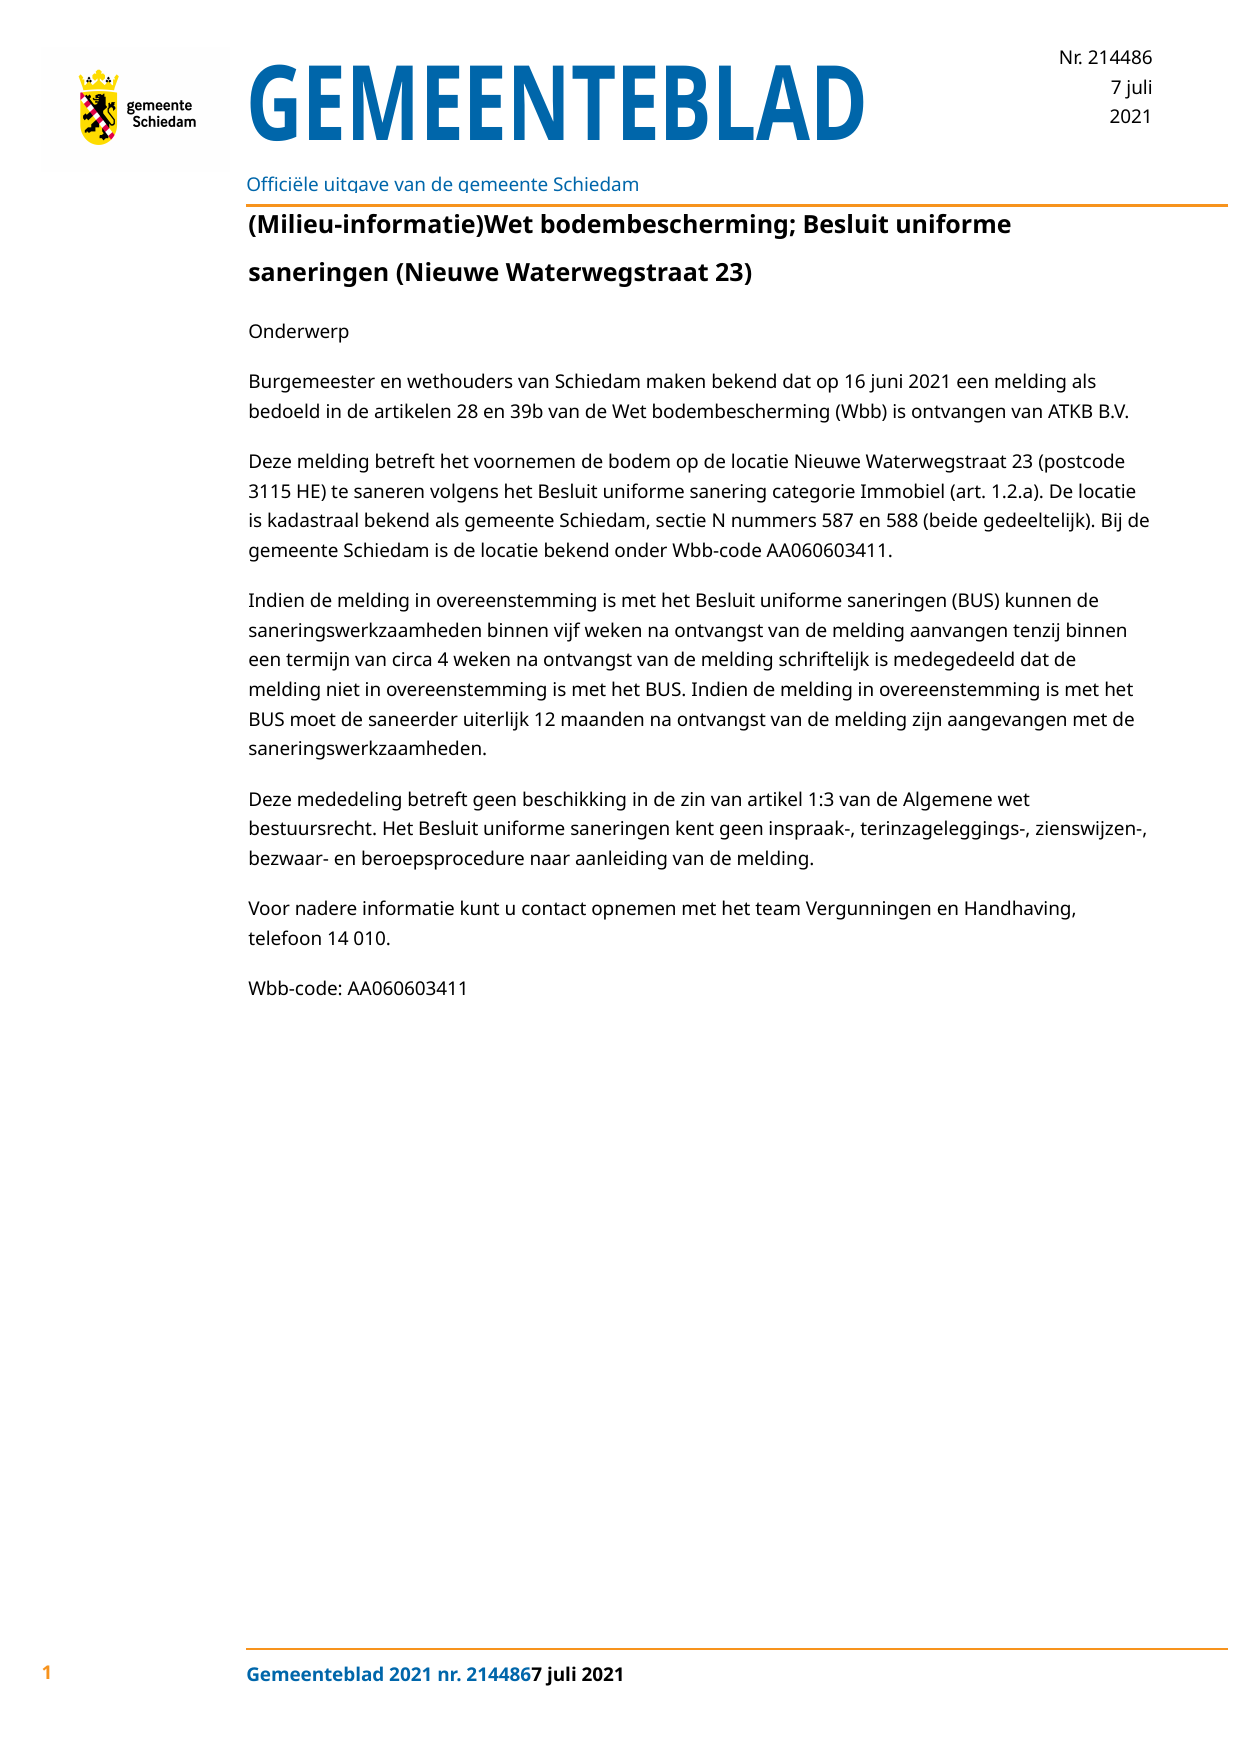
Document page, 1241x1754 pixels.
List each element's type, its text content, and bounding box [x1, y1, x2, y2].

picture [41, 47, 231, 172]
text Wbb-code: AA060603411 [248, 975, 1152, 1001]
text Deze mededeling betreft geen beschikking in de zin van artikel 1:3 van de Algemene wet bestuursrecht. Het Besluit uniforme saneringen kent geen inspraak-, terinzageleggings-, zienswijzen-, bezwaar- en beroepsprocedure naar aanleiding van de melding. [248, 786, 1152, 871]
text Burgemeester en wethouders van Schiedam maken bekend dat op 16 juni 2021 een melding als bedoeld in de artikelen 28 en 39b van de Wet bodembescherming (Wbb) is ontvangen van ATKB B.V. [248, 368, 1152, 424]
text Deze melding betreft het voornemen de bodem op de locatie Nieuwe Waterwegstraat 23 (postcode 3115 HE) te saneren volgens het Besluit uniforme sanering categorie Immobiel (art. 1.2.a). De locatie is kadastraal bekend als gemeente Schiedam, sectie N nummers 587 en 588 (beide gedeeltelijk). Bij de gemeente Schiedam is de locatie bekend onder Wbb-code AA060603411. [248, 448, 1152, 563]
text Voor nadere informatie kunt u contact opnemen met het team Vergunningen en Handhaving, telefoon 14 010. [248, 895, 1152, 951]
text Indien de melding in overeenstemming is met het Besluit uniforme saneringen (BUS) kunnen de saneringswerkzaamheden binnen vijf weken na ontvangst van de melding aanvangen tenzij binnen een termijn van circa 4 weken na ontvangst van de melding schriftelijk is medegedeeld dat de melding niet in overeenstemming is met het BUS. Indien de melding in overeenstemming is met het BUS moet de saneerder uiterlijk 12 maanden na ontvangst van de melding zijn aangevangen met de saneringswerkzaamheden. [248, 587, 1152, 761]
text (Milieu-informatie)Wet bodembescherming; Besluit uniforme saneringen (Nieuwe Waterwegstraat 23) [248, 207, 1152, 288]
text Onderwerp [248, 318, 1152, 344]
